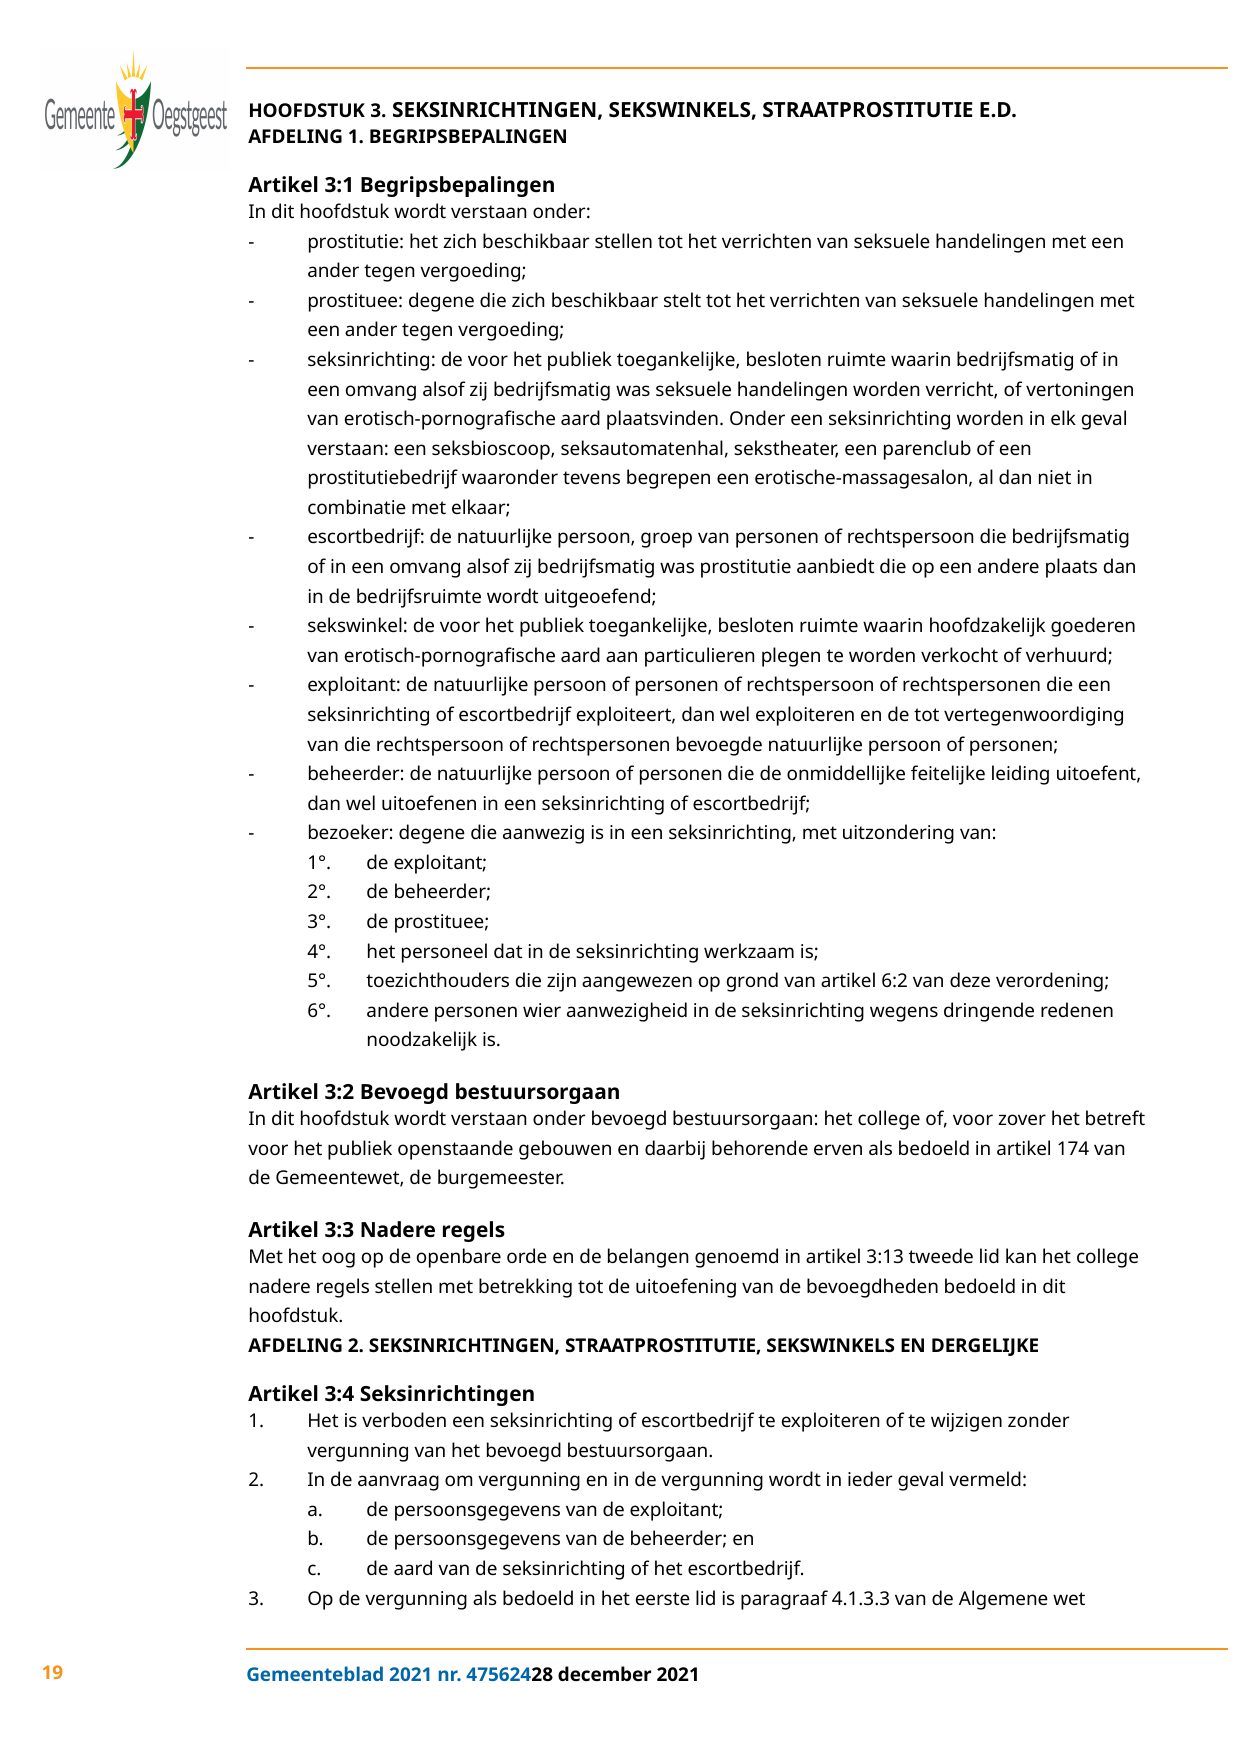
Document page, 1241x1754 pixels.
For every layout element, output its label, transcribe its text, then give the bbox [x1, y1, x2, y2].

list de prostituee; [307, 908, 1152, 934]
list toezichthouders die zijn aangewezen op grond van artikel 6:2 van deze verordening; [307, 967, 1152, 993]
list In de aanvraag om vergunning en in de vergunning wordt in ieder geval vermeld: [248, 1466, 1152, 1492]
list andere personen wier aanwezigheid in de seksinrichting wegens dringende redenen noodzakelijk is. [307, 997, 1152, 1052]
text In dit hoofdstuk wordt verstaan onder: [248, 198, 1152, 224]
list bezoeker: degene die aanwezig is in een seksinrichting, met uitzondering van: [248, 819, 1152, 845]
text AFDELING 1. BEGRIPSBEPALINGEN [248, 123, 1152, 149]
list sekswinkel: de voor het publiek toegankelijke, besloten ruimte waarin hoofdzakelijk goederen van erotisch-pornografische aard aan particulieren plegen te worden verkocht of verhuurd; [248, 612, 1152, 668]
list beheerder: de natuurlijke persoon of personen die de onmiddellijke feitelijke leiding uitoefent, dan wel uitoefenen in een seksinrichting of escortbedrijf; [248, 760, 1152, 816]
text Artikel 3:4 Seksinrichtingen [248, 1379, 1152, 1407]
list seksinrichting: de voor het publiek toegankelijke, besloten ruimte waarin bedrijfsmatig of in een omvang alsof zij bedrijfsmatig was seksuele handelingen worden verricht, of vertoningen van erotisch-pornografische aard plaatsvinden. Onder een seksinrichting worden in elk geval verstaan: een seksbioscoop, seksautomatenhal, sekstheater, een parenclub of een prostitutiebedrijf waaronder tevens begrepen een erotische-massagesalon, al dan niet in combinatie met elkaar; [248, 346, 1152, 520]
text Artikel 3:3 Nadere regels [248, 1215, 1152, 1243]
list de aard van de seksinrichting of het escortbedrijf. [307, 1555, 1152, 1581]
text HOOFDSTUK 3. SEKSINRICHTINGEN, SEKSWINKELS, STRAATPROSTITUTIE E.D. [248, 95, 1152, 123]
text In dit hoofdstuk wordt verstaan onder bevoegd bestuursorgaan: het college of, voor zover het betreft voor het publiek openstaande gebouwen en daarbij behorende erven als bedoeld in artikel 174 van de Gemeentewet, de burgemeester. [248, 1105, 1152, 1190]
list escortbedrijf: de natuurlijke persoon, groep van personen of rechtspersoon die bedrijfsmatig of in een omvang alsof zij bedrijfsmatig was prostitutie aanbiedt die op een andere plaats dan in de bedrijfsruimte wordt uitgeoefend; [248, 524, 1152, 608]
list de exploitant; [307, 849, 1152, 875]
text Artikel 3:2 Bevoegd bestuursorgaan [248, 1077, 1152, 1105]
list exploitant: de natuurlijke persoon of personen of rechtspersoon of rechtspersonen die een seksinrichting of escortbedrijf exploiteert, dan wel exploiteren en de tot vertegenwoordiging van die rechtspersoon of rechtspersonen bevoegde natuurlijke persoon of personen; [248, 672, 1152, 756]
list prostituee: degene die zich beschikbaar stelt tot het verrichten van seksuele handelingen met een ander tegen vergoeding; [248, 287, 1152, 342]
picture [41, 47, 231, 172]
text AFDELING 2. SEKSINRICHTINGEN, STRAATPROSTITUTIE, SEKSWINKELS EN DERGELIJKE [248, 1332, 1152, 1358]
list de persoonsgegevens van de exploitant; [307, 1496, 1152, 1522]
list de beheerder; [307, 879, 1152, 904]
list Op de vergunning als bedoeld in het eerste lid is paragraaf 4.1.3.3 van de Algemene wet [248, 1585, 1152, 1610]
list de persoonsgegevens van de beheerder; en [307, 1526, 1152, 1551]
text Artikel 3:1 Begripsbepalingen [248, 170, 1152, 198]
list het personeel dat in de seksinrichting werkzaam is; [307, 938, 1152, 963]
list Het is verboden een seksinrichting of escortbedrijf te exploiteren of te wijzigen zonder vergunning van het bevoegd bestuursorgaan. [248, 1407, 1152, 1462]
text Met het oog op de openbare orde en de belangen genoemd in artikel 3:13 tweede lid kan het college nadere regels stellen met betrekking tot de uitoefening van de bevoegdheden bedoeld in dit hoofdstuk. [248, 1243, 1152, 1328]
list prostitutie: het zich beschikbaar stellen tot het verrichten van seksuele handelingen met een ander tegen vergoeding; [248, 228, 1152, 283]
